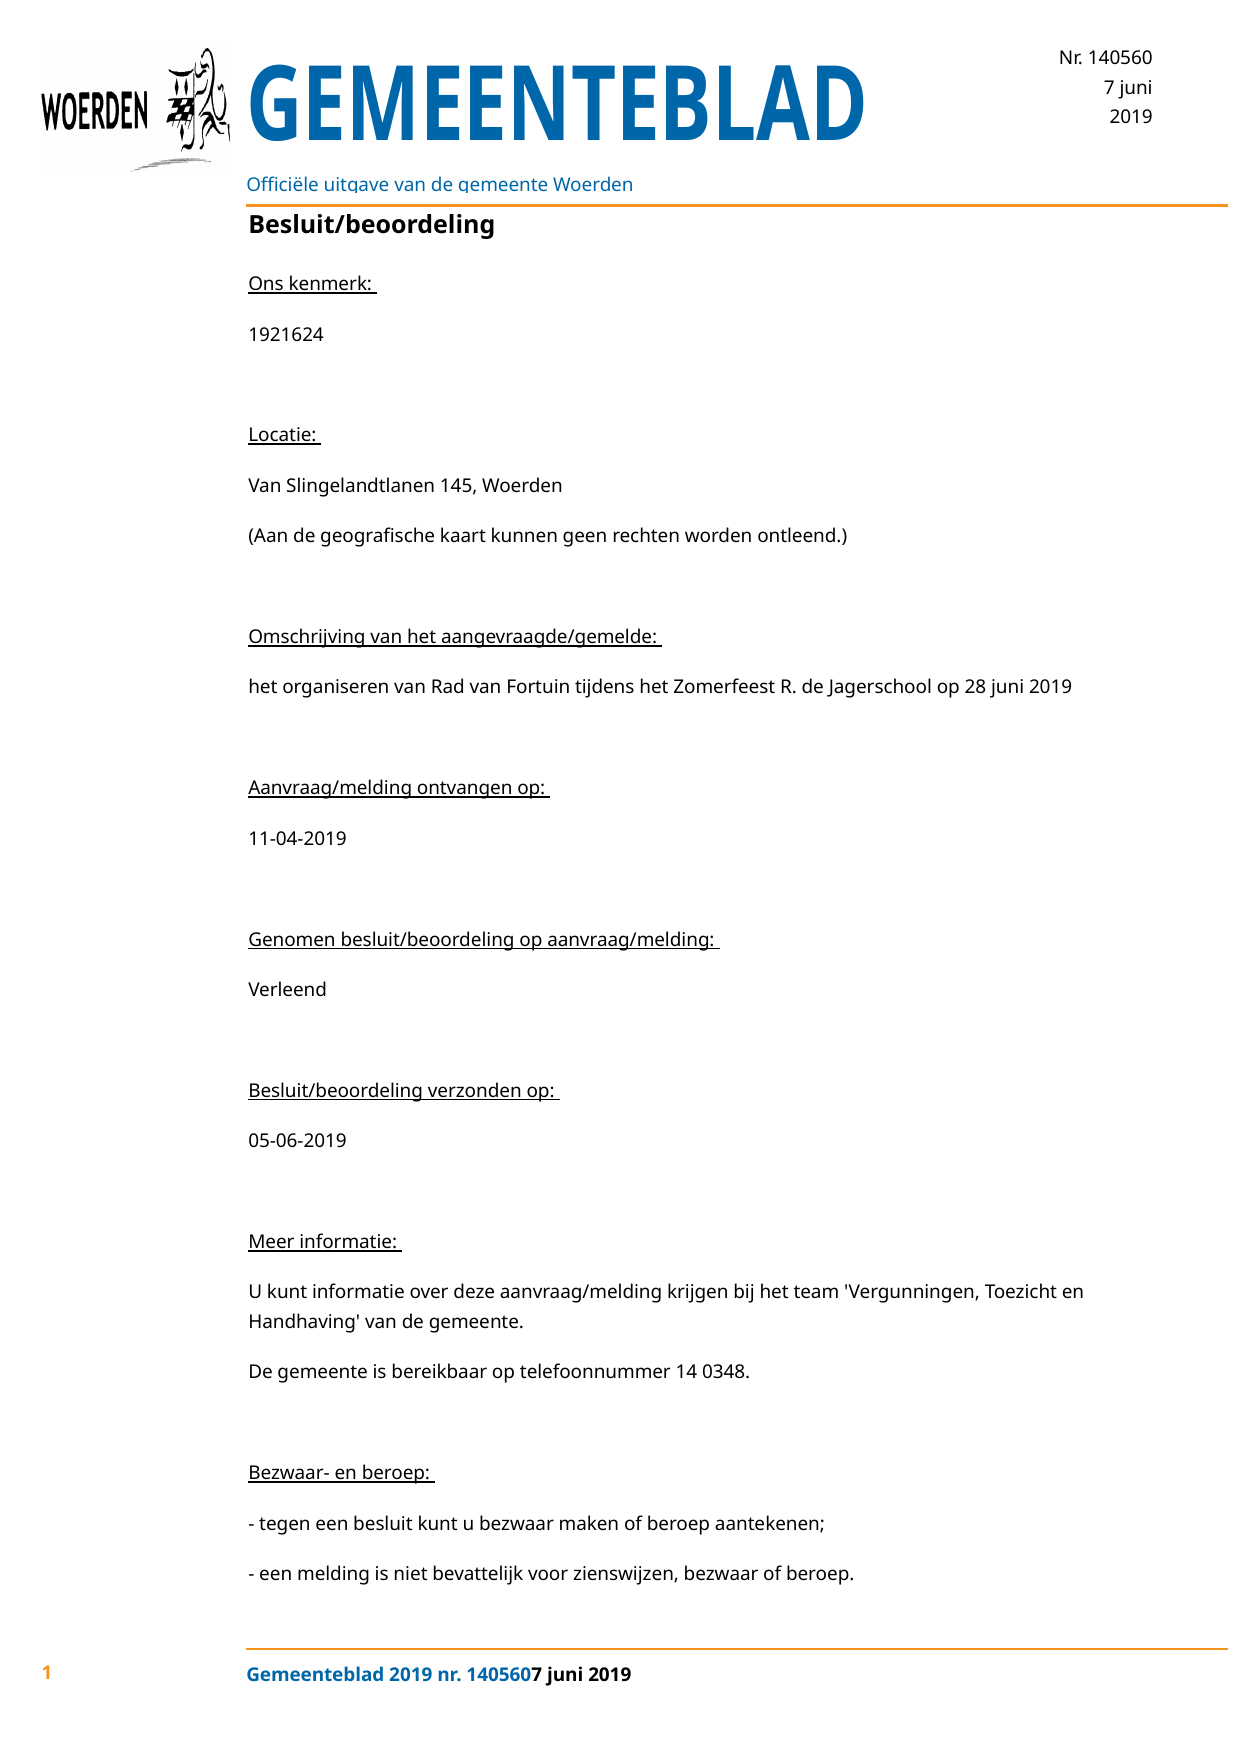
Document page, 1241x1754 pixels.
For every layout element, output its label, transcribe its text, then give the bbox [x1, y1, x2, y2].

text Verleend [248, 976, 1152, 1002]
text Bezwaar- en beroep: [248, 1459, 1152, 1485]
text Omschrijving van het aangevraagde/gemelde: [248, 623, 1152, 649]
text 11-04-2019 [248, 825, 1152, 851]
text Aanvraag/melding ontvangen op: [248, 774, 1152, 800]
text het organiseren van Rad van Fortuin tijdens het Zomerfeest R. de Jagerschool op 28 juni 2019 [248, 674, 1152, 699]
text (Aan de geografische kaart kunnen geen rechten worden ontleend.) [248, 522, 1152, 548]
text 1921624 [248, 321, 1152, 346]
text De gemeente is bereikbaar op telefoonnummer 14 0348. [248, 1359, 1152, 1384]
text Genomen besluit/beoordeling op aanvraag/melding: [248, 926, 1152, 951]
text U kunt informatie over deze aanvraag/melding krijgen bij het team 'Vergunningen, Toezicht en Handhaving' van de gemeente. [248, 1279, 1152, 1334]
text Van Slingelandtlanen 145, Woerden [248, 472, 1152, 498]
text Besluit/beoordeling [248, 207, 1152, 241]
text 05-06-2019 [248, 1127, 1152, 1153]
picture [41, 47, 231, 172]
text Besluit/beoordeling verzonden op: [248, 1077, 1152, 1103]
text - tegen een besluit kunt u bezwaar maken of beroep aantekenen; [248, 1510, 1152, 1536]
text Locatie: [248, 422, 1152, 447]
text Meer informatie: [248, 1228, 1152, 1254]
text Ons kenmerk: [248, 270, 1152, 296]
text - een melding is niet bevattelijk voor zienswijzen, bezwaar of beroep. [248, 1560, 1152, 1586]
